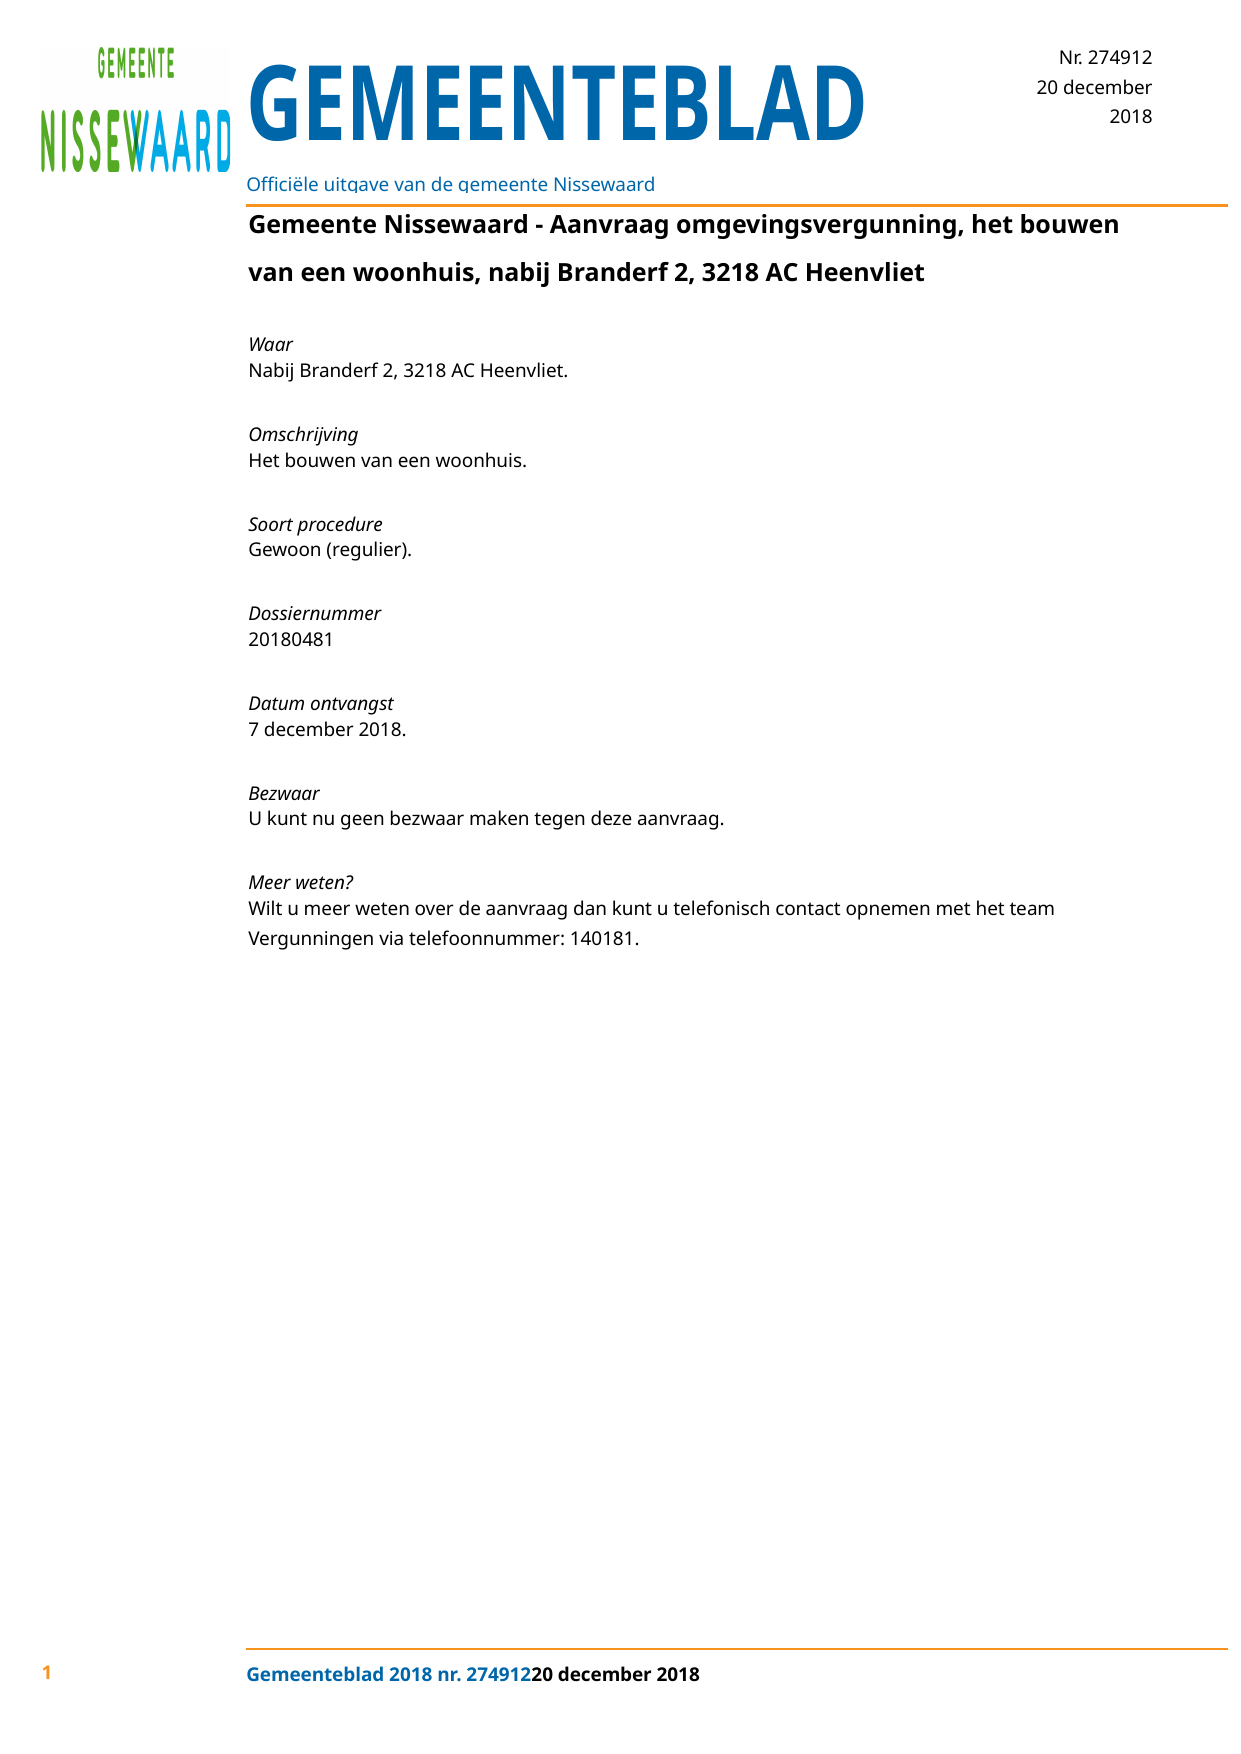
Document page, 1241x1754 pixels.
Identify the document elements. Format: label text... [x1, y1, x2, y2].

text Gemeente Nissewaard - Aanvraag omgevingsvergunning, het bouwen van een woonhuis, nabij Branderf 2, 3218 AC Heenvliet [248, 207, 1152, 288]
picture [222, 122, 227, 160]
text Gewoon (regulier). [248, 537, 1152, 562]
text Dossiernummer [248, 601, 1152, 626]
text Het bouwen van een woonhuis. [248, 447, 1152, 473]
picture [200, 151, 206, 172]
text Bezwaar [248, 780, 1152, 806]
text U kunt nu geen bezwaar maken tegen deze aanvraag. [248, 806, 1152, 831]
picture [154, 157, 165, 172]
picture [176, 157, 187, 172]
text Soort procedure [248, 511, 1152, 537]
text Nabij Branderf 2, 3218 AC Heenvliet. [248, 357, 1152, 383]
text Wilt u meer weten over de aanvraag dan kunt u telefonisch contact opnemen met het team Vergunningen via telefoonnummer: 140181. [248, 895, 1152, 951]
text 7 december 2018. [248, 716, 1152, 742]
picture [41, 47, 231, 172]
text 20180481 [248, 626, 1152, 652]
text Waar [248, 331, 1152, 357]
text Omschrijving [248, 421, 1152, 447]
picture [201, 122, 206, 138]
text Datum ontvangst [248, 690, 1152, 716]
text Meer weten? [248, 869, 1152, 895]
